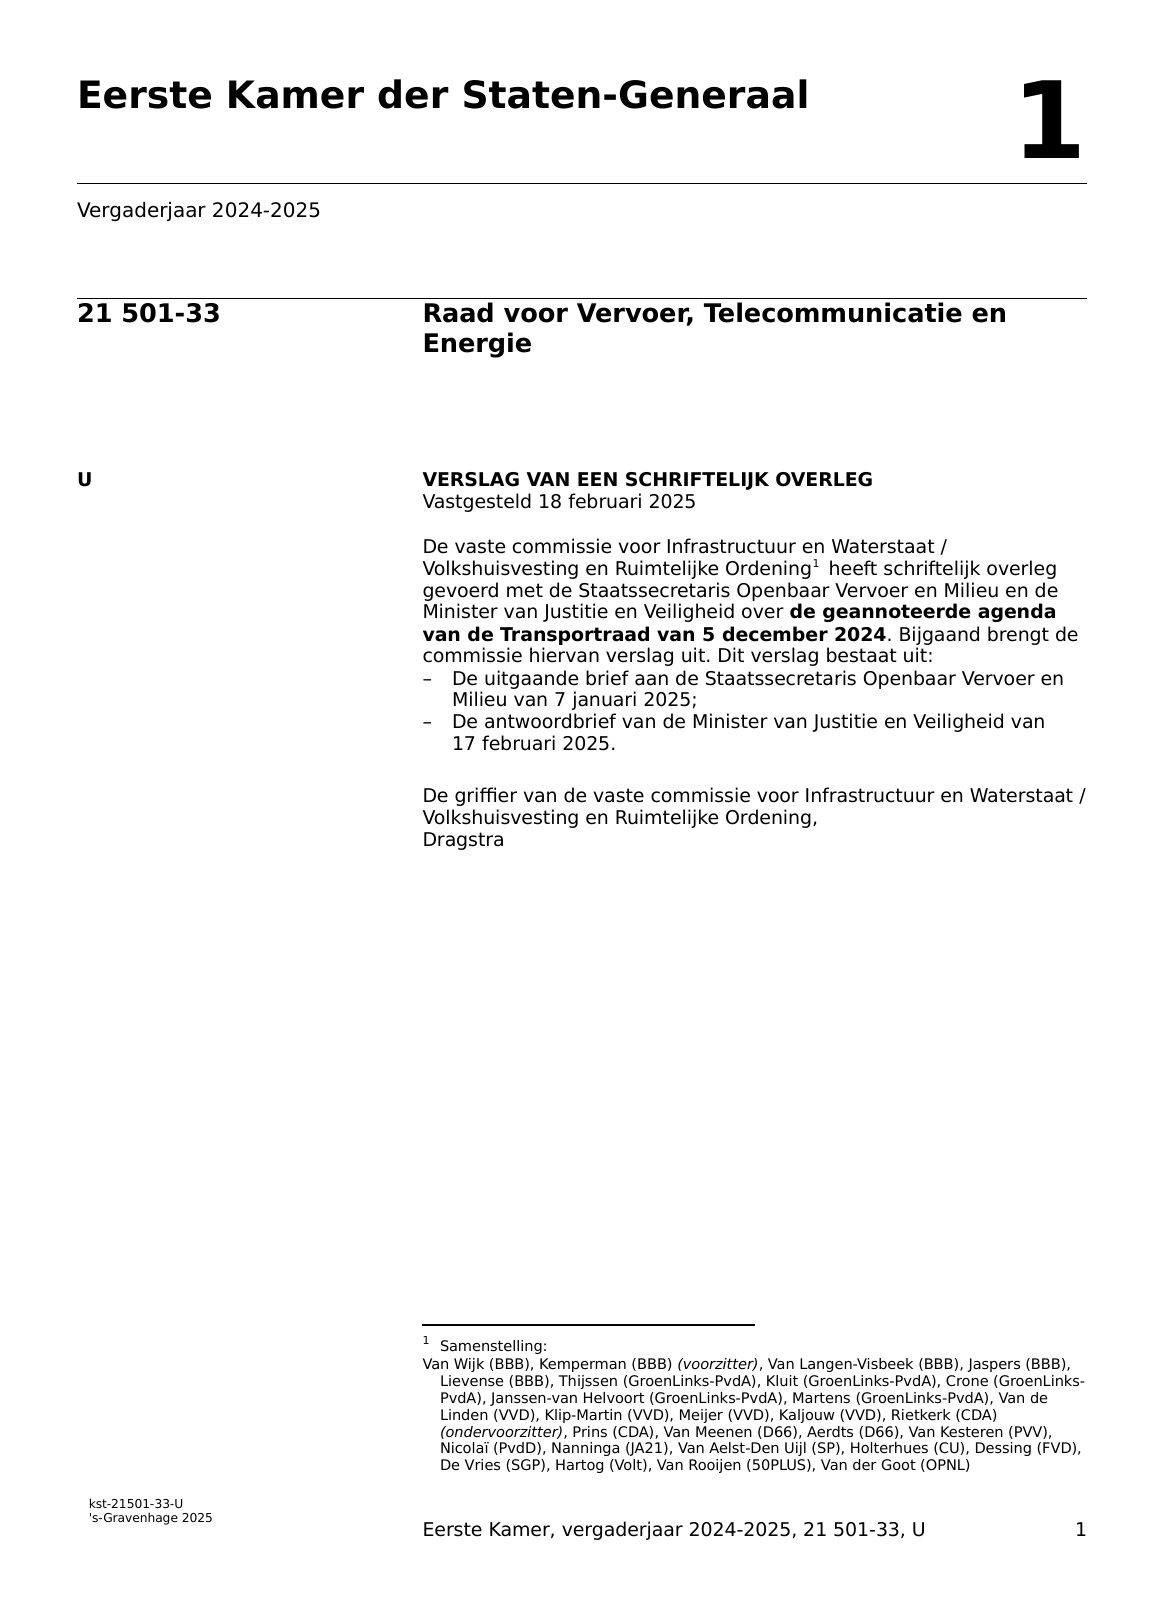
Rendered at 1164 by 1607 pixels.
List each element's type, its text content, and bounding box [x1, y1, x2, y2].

text – De antwoordbrief van de Minister van Justitie en Veiligheid van 17 februari 2025. [422, 711, 1087, 755]
table_header 1 [886, 59, 1087, 183]
text De griffier van de vaste commissie voor Infrastructuur en Waterstaat / Volkshuisvesting en Ruimtelijke Ordening, Dragstra [422, 785, 1087, 851]
text Van Wijk (BBB), Kemperman (BBB) (voorzitter), Van Langen-Visbeek (BBB), Jaspers (BBB), Lievense (BBB), Thijssen (GroenLinks-PvdA), Kluit (GroenLinks-PvdA), Crone (GroenLinks-PvdA), Janssen-van Helvoort (GroenLinks-PvdA), Martens (GroenLinks-PvdA), Van de Linden (VVD), Klip-Martin (VVD), Meijer (VVD), Kaljouw (VVD), Rietkerk (CDA) (ondervoorzitter), Prins (CDA), Van Meenen (D66), Aerdts (D66), Van Kesteren (PVV), Nicolaï (PvdD), Nanninga (JA21), Van Aelst-Den Uijl (SP), Holterhues (CU), Dessing (FVD), De Vries (SGP), Hartog (Volt), Van Rooijen (50PLUS), Van der Goot (OPNL) [422, 1356, 1087, 1474]
table_header Eerste Kamer der Staten-Generaal [77, 59, 886, 183]
table_cell Vergaderjaar 2024-2025 [77, 184, 1087, 298]
text 's-Gravenhage 2025 [88, 1511, 323, 1525]
text Vastgesteld 18 februari 2025 [422, 491, 1087, 513]
text – De uitgaande brief aan de Staatssecretaris Openbaar Vervoer en Milieu van 7 januari 2025; [422, 667, 1087, 711]
text Samenstelling: [422, 1334, 1087, 1356]
text kst-21501-33-U [88, 1497, 323, 1511]
subtitle 21 501-33 Raad voor Vervoer, Telecommunicatie en Energie [77, 299, 1087, 358]
subtitle U VERSLAG VAN EEN SCHRIFTELIJK OVERLEG [77, 469, 1087, 491]
text De vaste commissie voor Infrastructuur en Waterstaat / Volkshuisvesting en Ruimtelijke Ordening heeft schriftelijk overleg gevoerd met de Staatssecretaris Openbaar Vervoer en Milieu en de Minister van Justitie en Veiligheid over de geannoteerde agenda van de Transportraad van 5 december 2024. Bijgaand brengt de commissie hiervan verslag uit. Dit verslag bestaat uit: [422, 536, 1087, 667]
